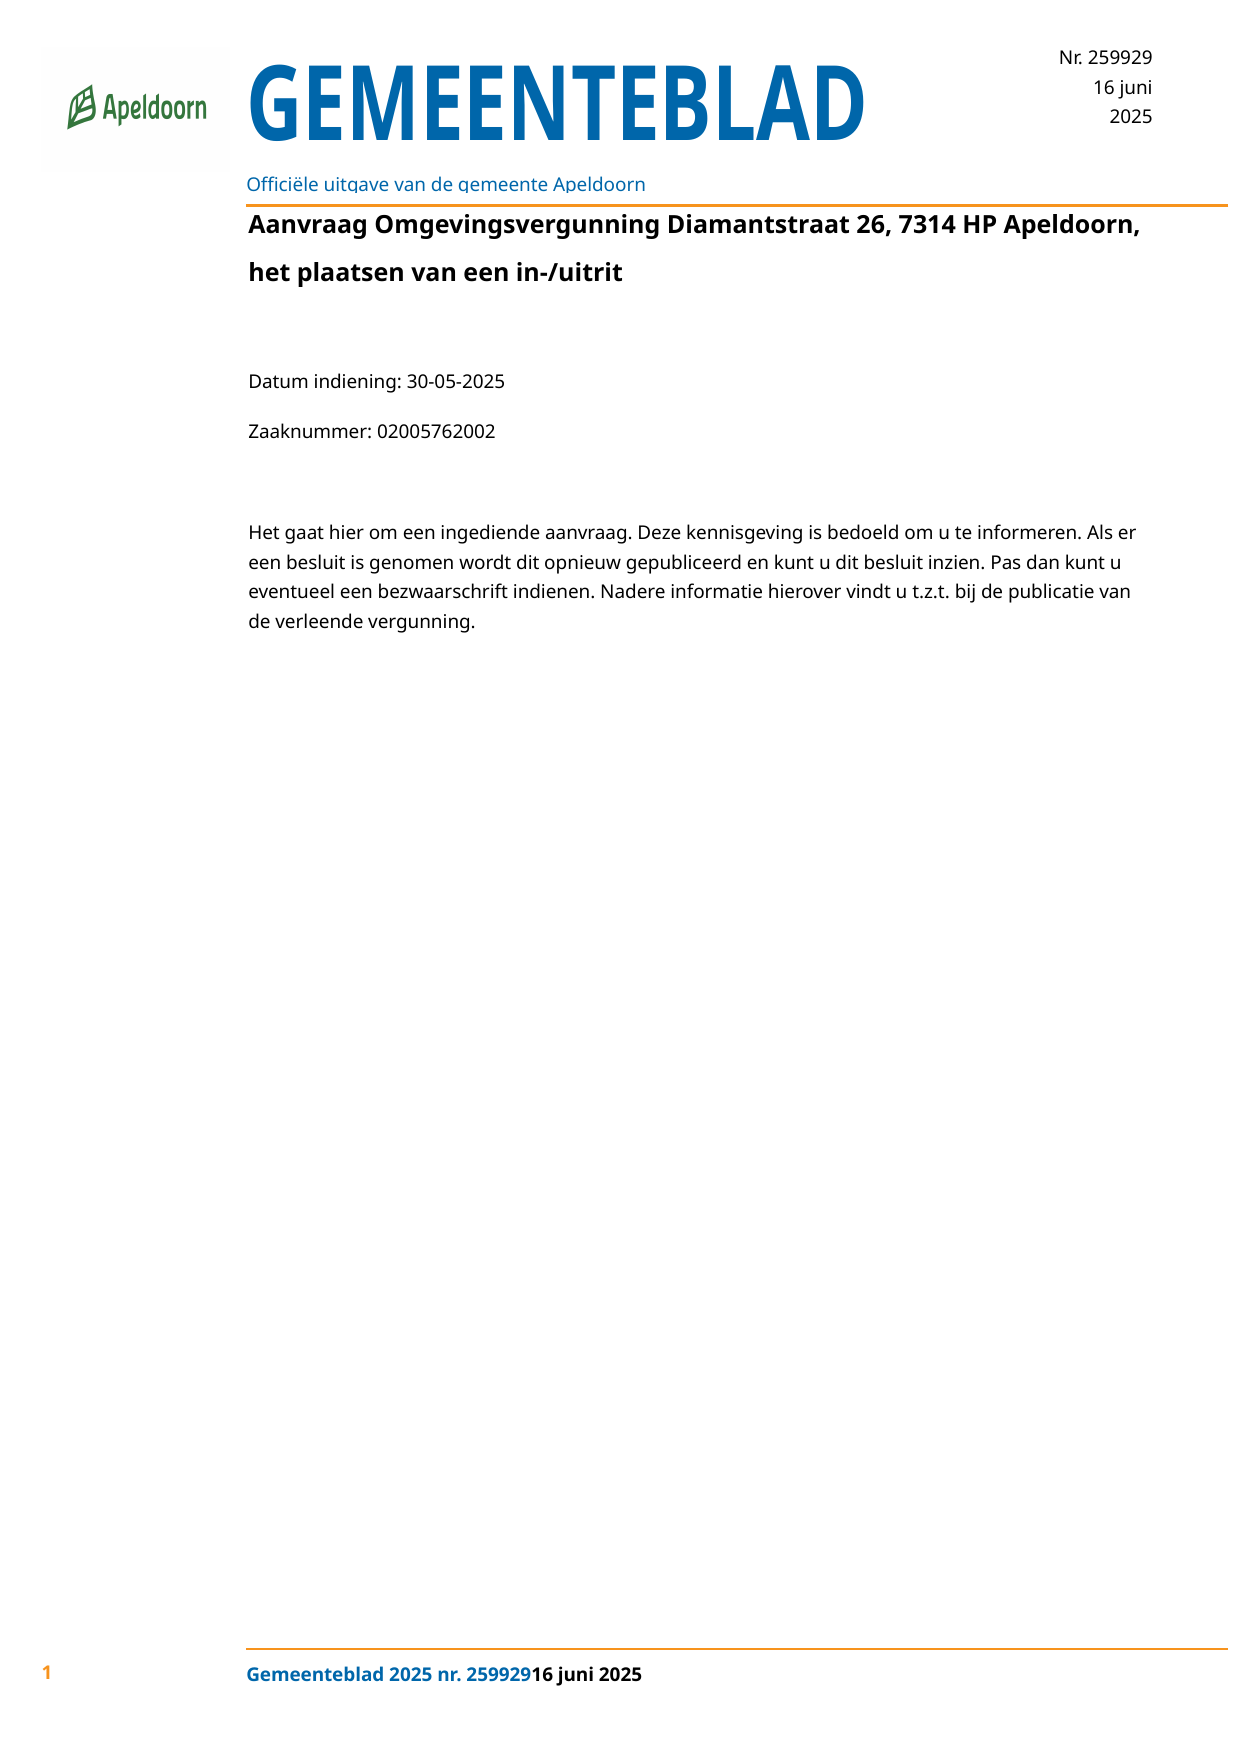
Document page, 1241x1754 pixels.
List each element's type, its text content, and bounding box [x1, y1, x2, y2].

text Het gaat hier om een ingediende aanvraag. Deze kennisgeving is bedoeld om u te informeren. Als er een besluit is genomen wordt dit opnieuw gepubliceerd en kunt u dit besluit inzien. Pas dan kunt u eventueel een bezwaarschrift indienen. Nadere informatie hierover vindt u t.z.t. bij de publicatie van de verleende vergunning. [248, 519, 1152, 634]
text Datum indiening: 30-05-2025 [248, 368, 1152, 394]
picture [41, 47, 231, 172]
text Zaaknummer: 02005762002 [248, 419, 1152, 444]
text Aanvraag Omgevingsvergunning Diamantstraat 26, 7314 HP Apeldoorn, het plaatsen van een in-/uitrit [248, 207, 1152, 288]
